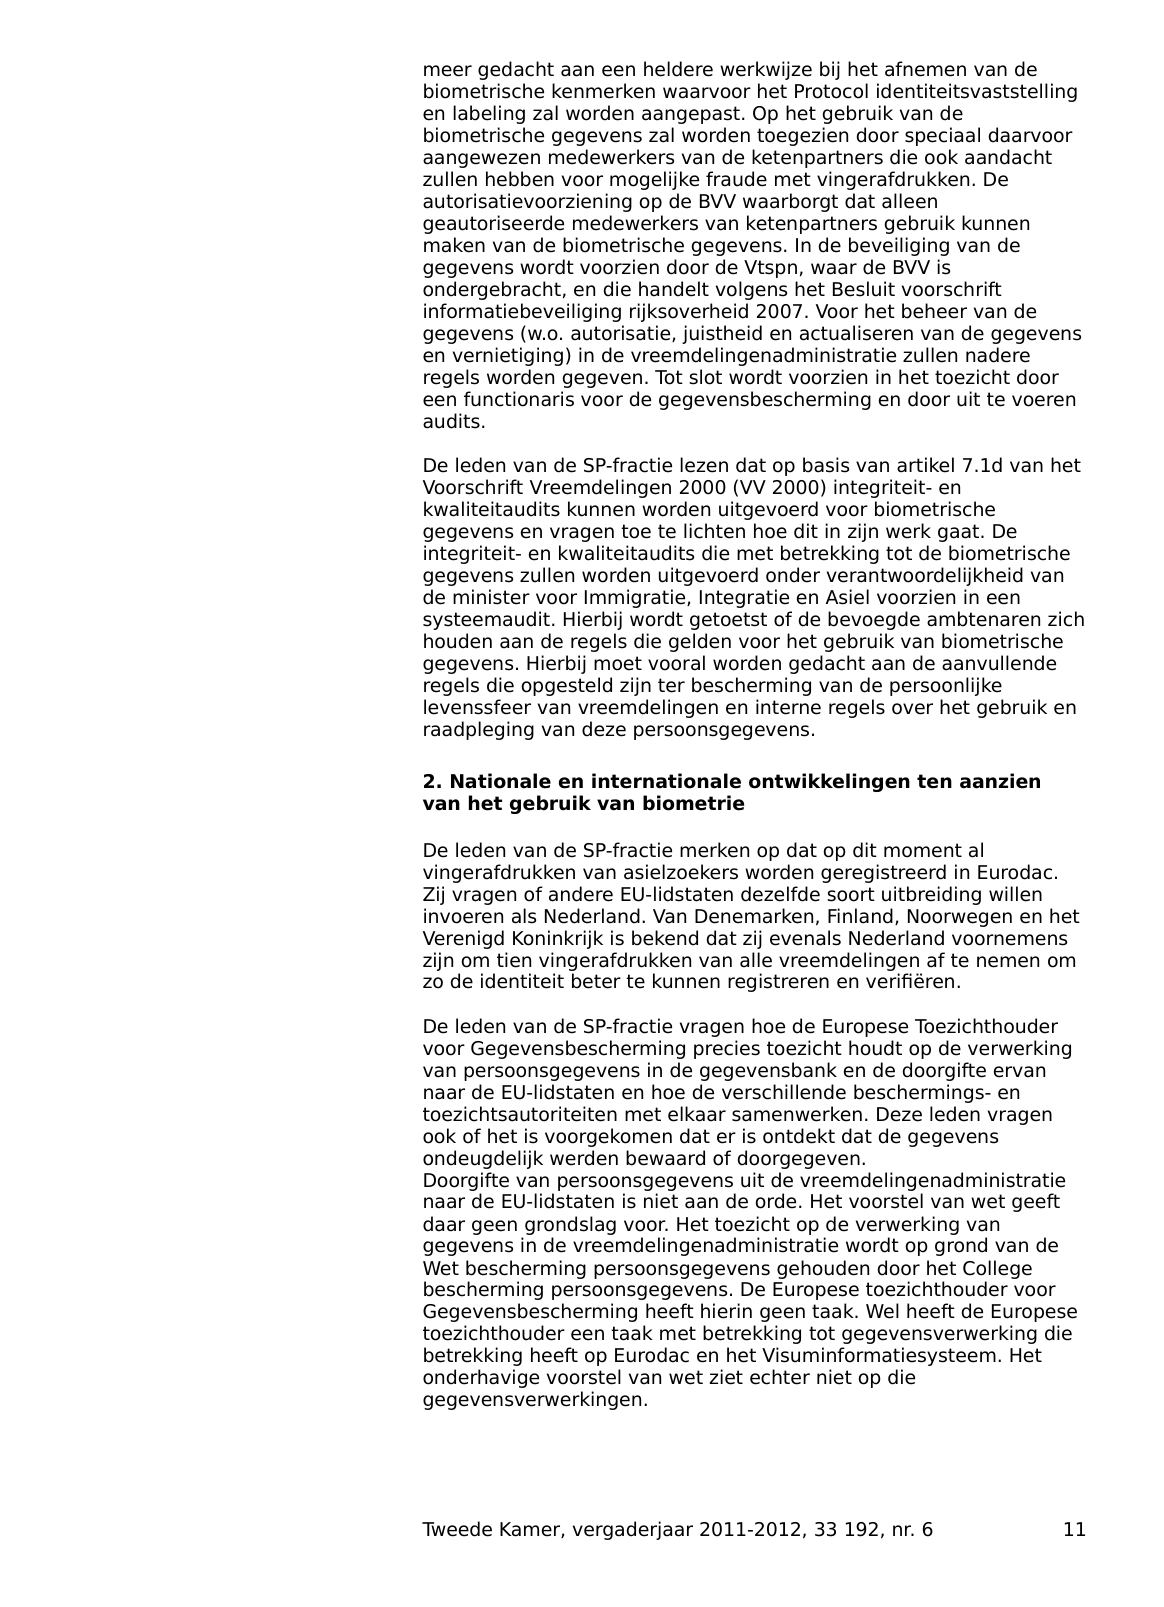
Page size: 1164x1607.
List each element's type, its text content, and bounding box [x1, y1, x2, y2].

subtitle 2. Nationale en internationale ontwikkelingen ten aanzien van het gebruik van biometrie [422, 771, 1087, 814]
text Doorgifte van persoonsgegevens uit de vreemdelingenadministratie naar de EU-lidstaten is niet aan de orde. Het voorstel van wet geeft daar geen grondslag voor. Het toezicht op de verwerking van gegevens in de vreemdelingenadministratie wordt op grond van de Wet bescherming persoonsgegevens gehouden door het College bescherming persoonsgegevens. De Europese toezichthouder voor Gegevensbescherming heeft hierin geen taak. Wel heeft de Europese toezichthouder een taak met betrekking tot gegevensverwerking die betrekking heeft op Eurodac en het Visuminformatiesysteem. Het onderhavige voorstel van wet ziet echter niet op die gegevensverwerkingen. [422, 1169, 1087, 1411]
text De leden van de SP-fractie merken op dat op dit moment al vingerafdrukken van asielzoekers worden geregistreerd in Eurodac. Zij vragen of andere EU-lidstaten dezelfde soort uitbreiding willen invoeren als Nederland. Van Denemarken, Finland, Noorwegen en het Verenigd Koninkrijk is bekend dat zij evenals Nederland voornemens zijn om tien vingerafdrukken van alle vreemdelingen af te nemen om zo de identiteit beter te kunnen registreren en verifiëren. [422, 839, 1087, 993]
text meer gedacht aan een heldere werkwijze bij het afnemen van de biometrische kenmerken waarvoor het Protocol identiteitsvaststelling en labeling zal worden aangepast. Op het gebruik van de biometrische gegevens zal worden toegezien door speciaal daarvoor aangewezen medewerkers van de ketenpartners die ook aandacht zullen hebben voor mogelijke fraude met vingerafdrukken. De autorisatievoorziening op de BVV waarborgt dat alleen geautoriseerde medewerkers van ketenpartners gebruik kunnen maken van de biometrische gegevens. In de beveiliging van de gegevens wordt voorzien door de Vtspn, waar de BVV is ondergebracht, en die handelt volgens het Besluit voorschrift informatiebeveiliging rijksoverheid 2007. Voor het beheer van de gegevens (w.o. autorisatie, juistheid en actualiseren van de gegevens en vernietiging) in de vreemdelingenadministratie zullen nadere regels worden gegeven. Tot slot wordt voorzien in het toezicht door een functionaris voor de gegevensbescherming en door uit te voeren audits. [422, 59, 1087, 433]
text De leden van de SP-fractie lezen dat op basis van artikel 7.1d van het Voorschrift Vreemdelingen 2000 (VV 2000) integriteit- en kwaliteitaudits kunnen worden uitgevoerd voor biometrische gegevens en vragen toe te lichten hoe dit in zijn werk gaat. De integriteit- en kwaliteitaudits die met betrekking tot de biometrische gegevens zullen worden uitgevoerd onder verantwoordelijkheid van de minister voor Immigratie, Integratie en Asiel voorzien in een systeemaudit. Hierbij wordt getoetst of de bevoegde ambtenaren zich houden aan de regels die gelden voor het gebruik van biometrische gegevens. Hierbij moet vooral worden gedacht aan de aanvullende regels die opgesteld zijn ter bescherming van de persoonlijke levenssfeer van vreemdelingen en interne regels over het gebruik en raadpleging van deze persoonsgegevens. [422, 455, 1087, 741]
text De leden van de SP-fractie vragen hoe de Europese Toezichthouder voor Gegevensbescherming precies toezicht houdt op de verwerking van persoonsgegevens in de gegevensbank en de doorgifte ervan naar de EU-lidstaten en hoe de verschillende beschermings- en toezichtsautoriteiten met elkaar samenwerken. Deze leden vragen ook of het is voorgekomen dat er is ontdekt dat de gegevens ondeugdelijk werden bewaard of doorgegeven. [422, 1016, 1087, 1169]
